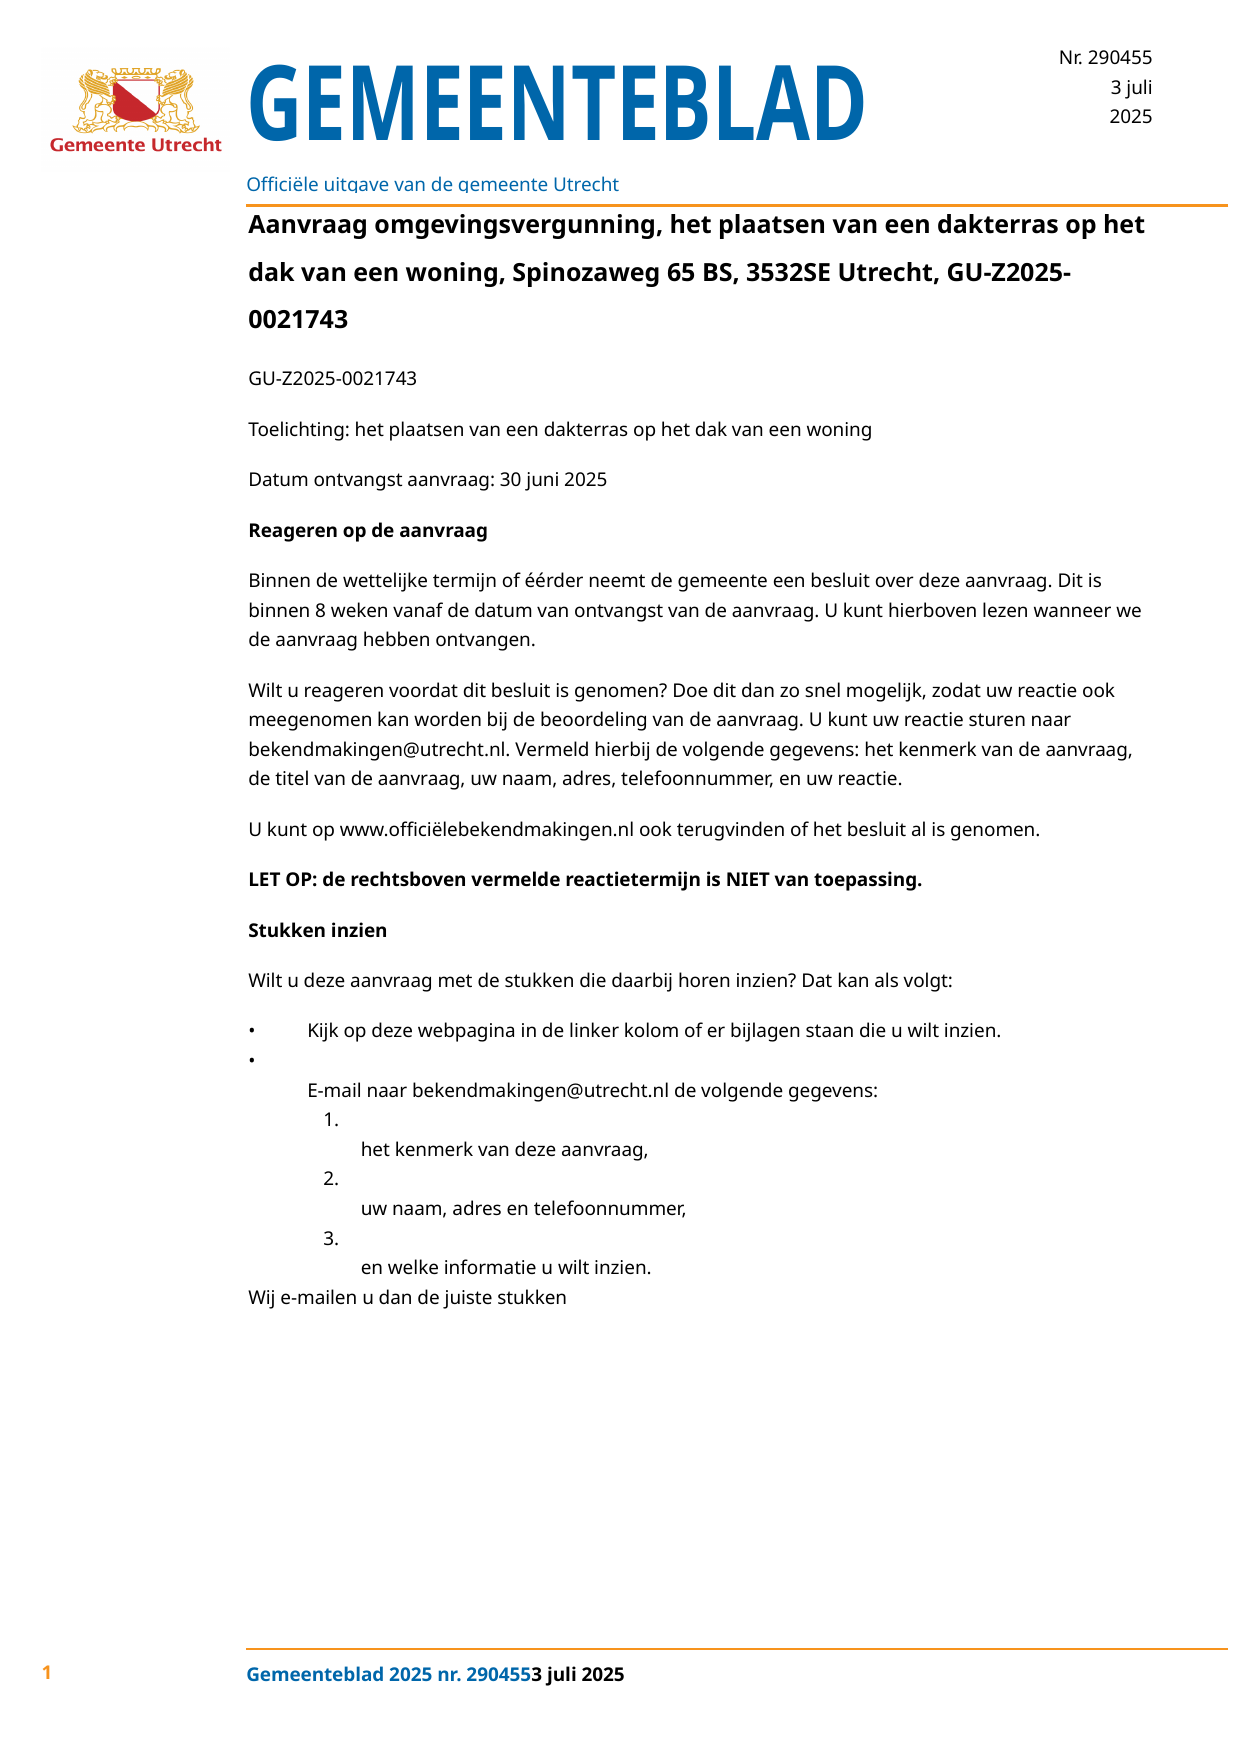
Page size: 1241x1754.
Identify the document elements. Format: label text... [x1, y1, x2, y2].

text Reageren op de aanvraag [248, 517, 1152, 542]
text U kunt op www.officiëlebekendmakingen.nl ook terugvinden of het besluit al is genomen. [248, 816, 1152, 842]
text Toelichting: het plaatsen van een dakterras op het dak van een woning [248, 416, 1152, 442]
list het kenmerk van deze aanvraag, [323, 1136, 1152, 1162]
text Binnen de wettelijke termijn of éérder neemt de gemeente een besluit over deze aanvraag. Dit is binnen 8 weken vanaf de datum van ontvangst van de aanvraag. U kunt hierboven lezen wanneer we de aanvraag hebben ontvangen. [248, 567, 1152, 652]
list E-mail naar bekendmakingen@utrecht.nl de volgende gegevens: [248, 1077, 1152, 1102]
list uw naam, adres en telefoonnummer, [323, 1195, 1152, 1221]
text Datum ontvangst aanvraag: 30 juni 2025 [248, 466, 1152, 492]
text Wilt u reageren voordat dit besluit is genomen? Doe dit dan zo snel mogelijk, zodat uw reactie ook meegenomen kan worden bij de beoordeling van de aanvraag. U kunt uw reactie sturen naar bekendmakingen@utrecht.nl. Vermeld hierbij de volgende gegevens: het kenmerk van de aanvraag, de titel van de aanvraag, uw naam, adres, telefoonnummer, en uw reactie. [248, 677, 1152, 791]
list Kijk op deze webpagina in de linker kolom of er bijlagen staan die u wilt inzien. [248, 1018, 1152, 1043]
text LET OP: de rechtsboven vermelde reactietermijn is NIET van toepassing. [248, 866, 1152, 892]
text Wij e-mailen u dan de juiste stukken [248, 1284, 1152, 1309]
text GU-Z2025-0021743 [248, 366, 1152, 391]
text Aanvraag omgevingsvergunning, het plaatsen van een dakterras op het dak van een woning, Spinozaweg 65 BS, 3532SE Utrecht, GU-Z2025-0021743 [248, 207, 1152, 336]
text Wilt u deze aanvraag met de stukken die daarbij horen inzien? Dat kan als volgt: [248, 967, 1152, 993]
picture [41, 47, 231, 172]
text Stukken inzien [248, 917, 1152, 942]
list en welke informatie u wilt inzien. [323, 1254, 1152, 1280]
